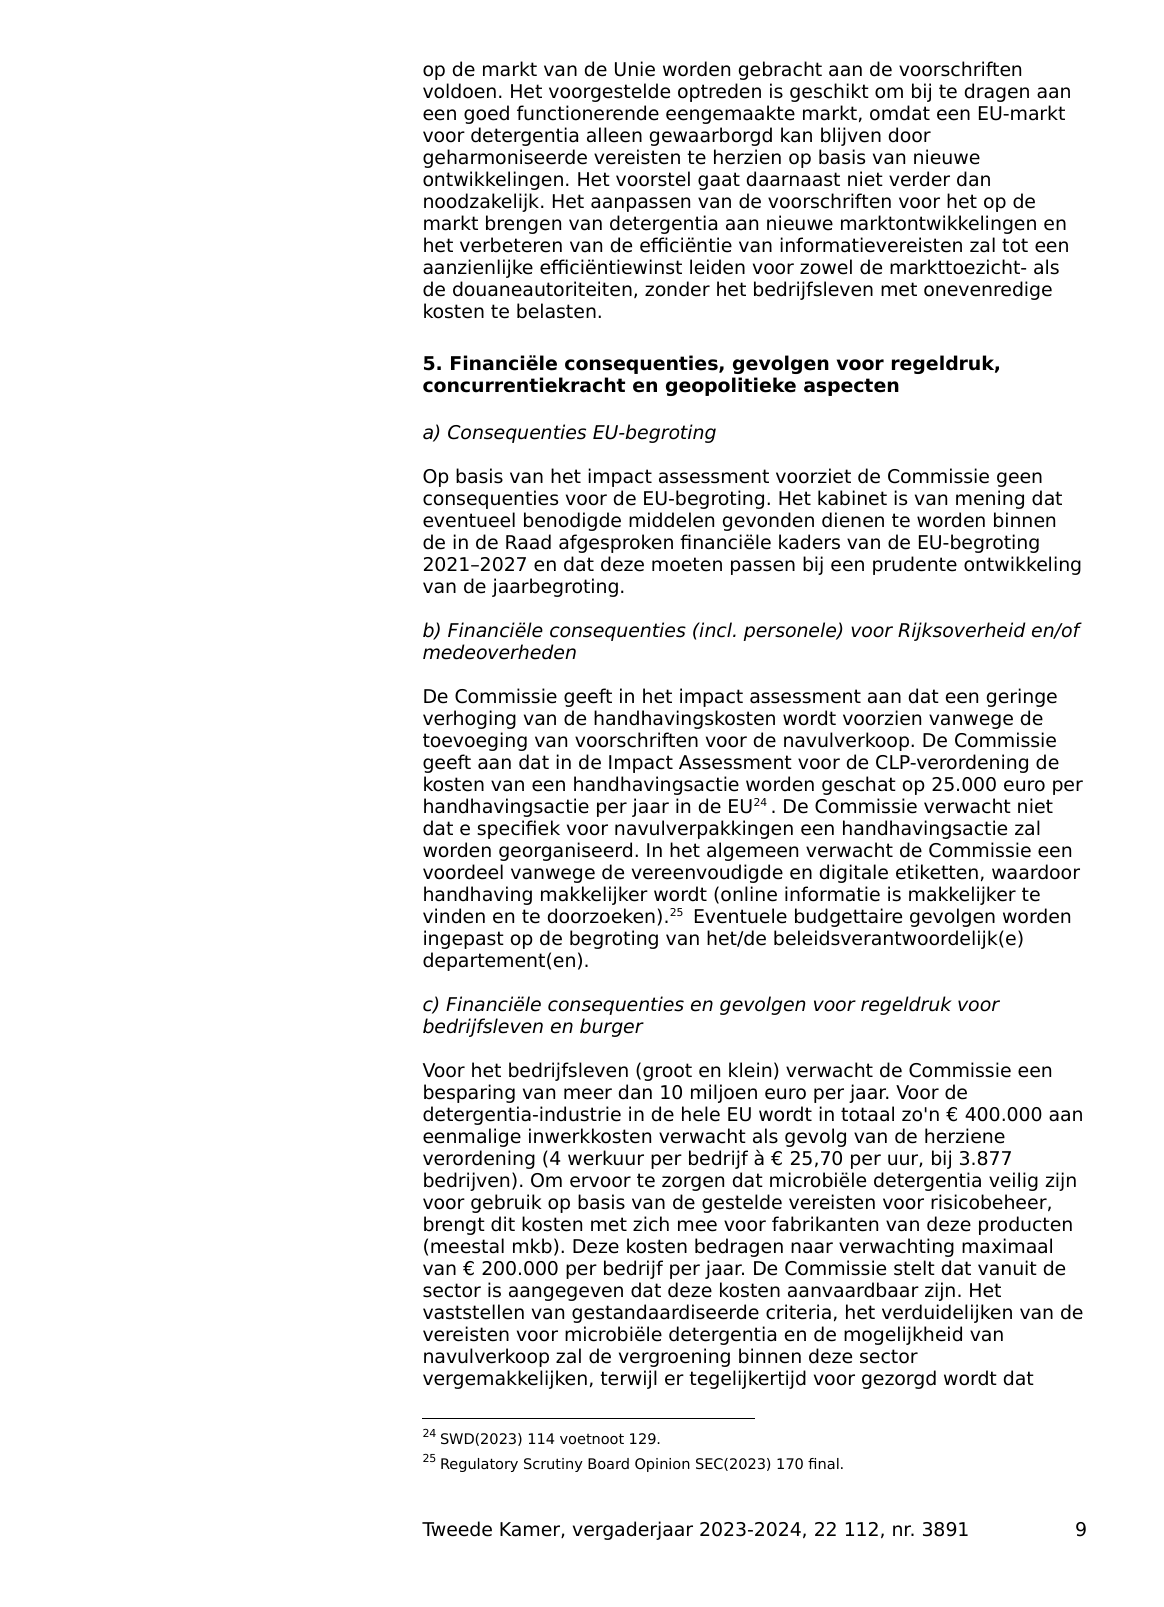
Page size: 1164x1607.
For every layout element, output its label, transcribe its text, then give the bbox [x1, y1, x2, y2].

text Regulatory Scrutiny Board Opinion SEC(2023) 170 final. [422, 1452, 1087, 1474]
text SWD(2023) 114 voetnoot 129. [422, 1427, 1087, 1449]
text De Commissie geeft in het impact assessment aan dat een geringe verhoging van de handhavingskosten wordt voorzien vanwege de toevoeging van voorschriften voor de navulverkoop. De Commissie geeft aan dat in de Impact Assessment voor de CLP-verordening de kosten van een handhavingsactie worden geschat op 25.000 euro per handhavingsactie per jaar in de EU. De Commissie verwacht niet dat e specifiek voor navulverpakkingen een handhavingsactie zal worden georganiseerd. In het algemeen verwacht de Commissie een voordeel vanwege de vereenvoudigde en digitale etiketten, waardoor handhaving makkelijker wordt (online informatie is makkelijker te vinden en te doorzoeken). Eventuele budgettaire gevolgen worden ingepast op de begroting van het/de beleidsverantwoordelijk(e) departement(en). [422, 686, 1087, 972]
subtitle c) Financiële consequenties en gevolgen voor regeldruk voor bedrijfsleven en burger [422, 994, 1087, 1038]
text Op basis van het impact assessment voorziet de Commissie geen consequenties voor de EU-begroting. Het kabinet is van mening dat eventueel benodigde middelen gevonden dienen te worden binnen de in de Raad afgesproken financiële kaders van de EU-begroting 2021–2027 en dat deze moeten passen bij een prudente ontwikkeling van de jaarbegroting. [422, 466, 1087, 598]
subtitle b) Financiële consequenties (incl. personele) voor Rijksoverheid en/of medeoverheden [422, 620, 1087, 664]
text Voor het bedrijfsleven (groot en klein) verwacht de Commissie een besparing van meer dan 10 miljoen euro per jaar. Voor de detergentia-industrie in de hele EU wordt in totaal zo'n € 400.000 aan eenmalige inwerkkosten verwacht als gevolg van de herziene verordening (4 werkuur per bedrijf à € 25,70 per uur, bij 3.877 bedrijven). Om ervoor te zorgen dat microbiële detergentia veilig zijn voor gebruik op basis van de gestelde vereisten voor risicobeheer, brengt dit kosten met zich mee voor fabrikanten van deze producten (meestal mkb). Deze kosten bedragen naar verwachting maximaal van € 200.000 per bedrijf per jaar. De Commissie stelt dat vanuit de sector is aangegeven dat deze kosten aanvaardbaar zijn. Het vaststellen van gestandaardiseerde criteria, het verduidelijken van de vereisten voor microbiële detergentia en de mogelijkheid van navulverkoop zal de vergroening binnen deze sector vergemakkelijken, terwijl er tegelijkertijd voor gezorgd wordt dat [422, 1060, 1087, 1390]
subtitle a) Consequenties EU-begroting [422, 422, 1087, 444]
subtitle 5. Financiële consequenties, gevolgen voor regeldruk, concurrentiekracht en geopolitieke aspecten [422, 353, 1087, 397]
text op de markt van de Unie worden gebracht aan de voorschriften voldoen. Het voorgestelde optreden is geschikt om bij te dragen aan een goed functionerende eengemaakte markt, omdat een EU-markt voor detergentia alleen gewaarborgd kan blijven door geharmoniseerde vereisten te herzien op basis van nieuwe ontwikkelingen. Het voorstel gaat daarnaast niet verder dan noodzakelijk. Het aanpassen van de voorschriften voor het op de markt brengen van detergentia aan nieuwe marktontwikkelingen en het verbeteren van de efficiëntie van informatievereisten zal tot een aanzienlijke efficiëntiewinst leiden voor zowel de markttoezicht- als de douaneautoriteiten, zonder het bedrijfsleven met onevenredige kosten te belasten. [422, 59, 1087, 323]
